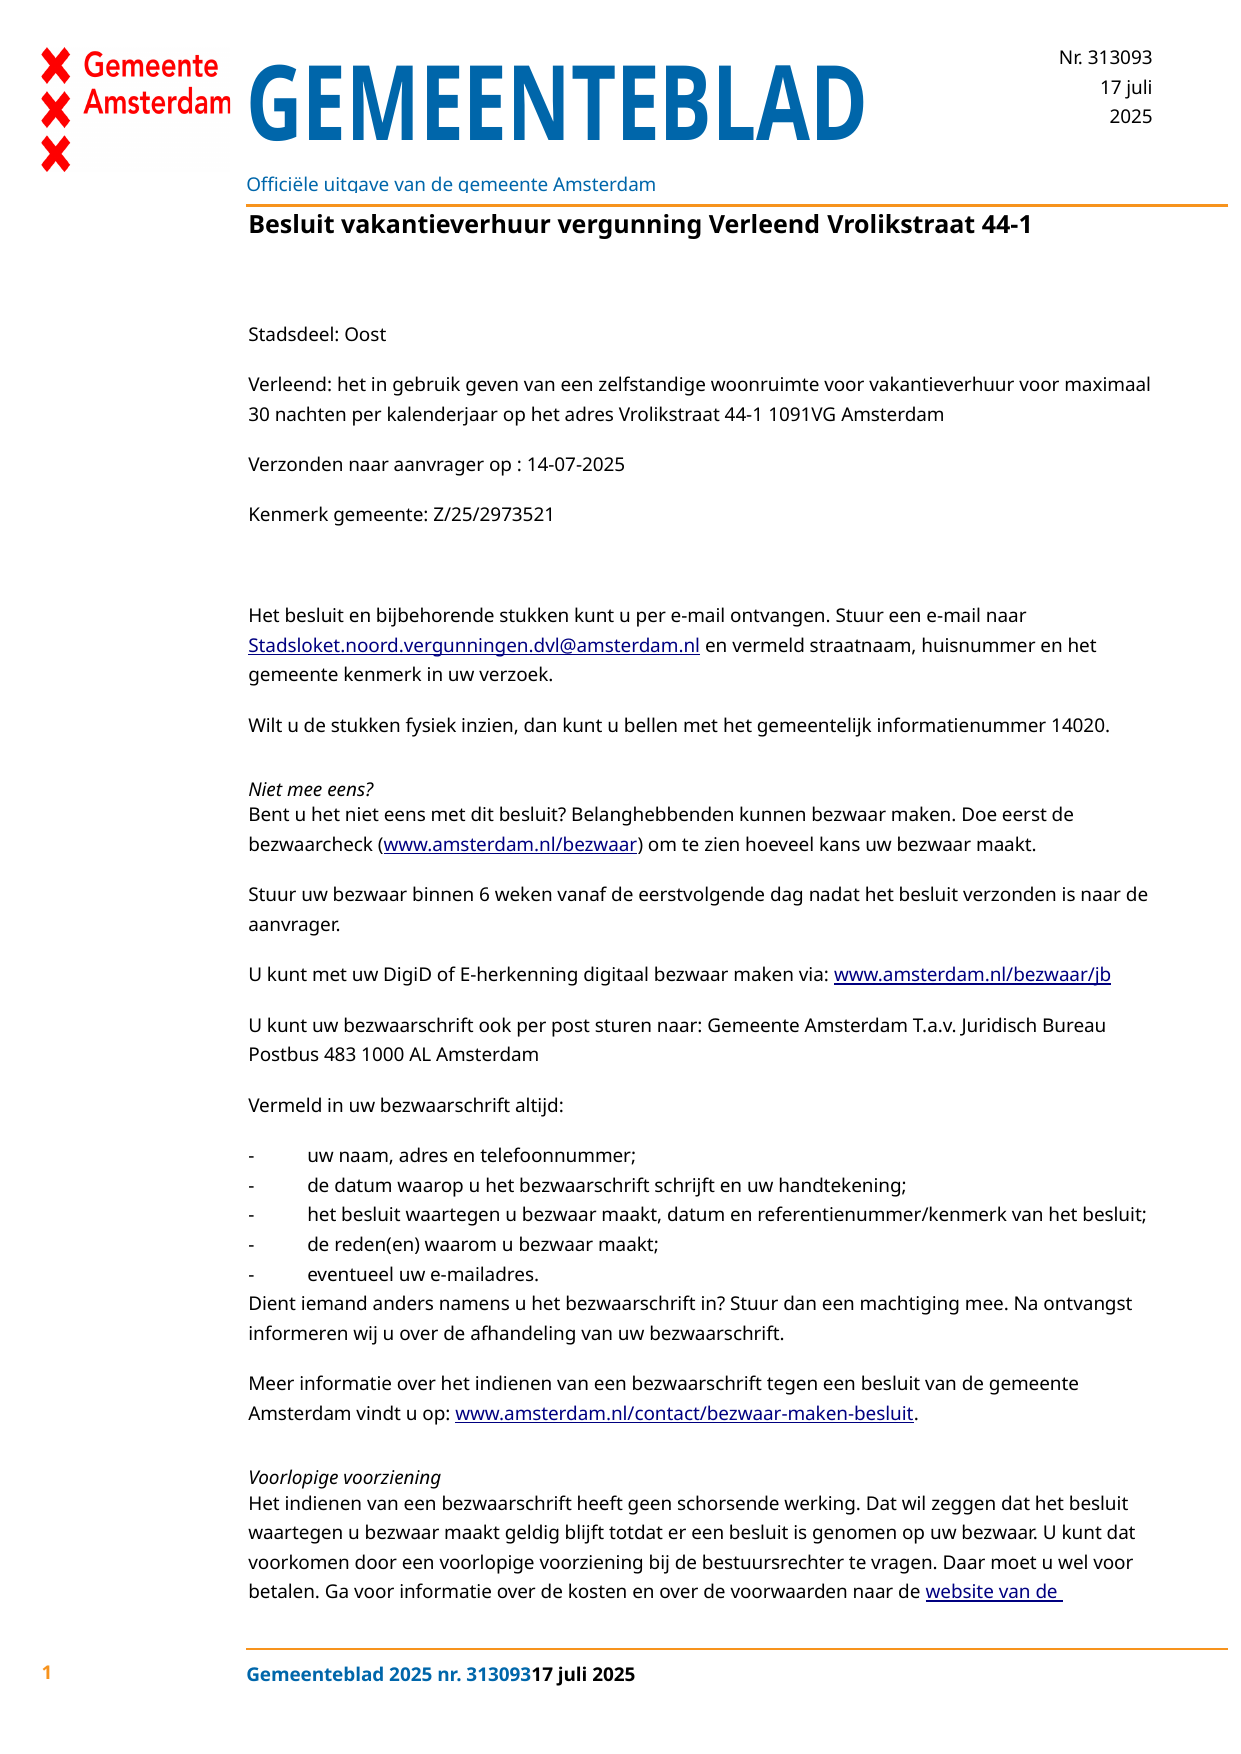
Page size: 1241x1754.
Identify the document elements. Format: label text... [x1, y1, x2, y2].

text Besluit vakantieverhuur vergunning Verleend Vrolikstraat 44-1 [248, 207, 1152, 241]
text Stadsdeel: Oost [248, 321, 1152, 346]
text Verzonden naar aanvrager op : 14-07-2025 [248, 451, 1152, 477]
list de reden(en) waarom u bezwaar maakt; [248, 1231, 1152, 1257]
text U kunt met uw DigiD of E-herkenning digitaal bezwaar maken via: www.amsterdam.nl/bezwaar/jb [248, 962, 1152, 987]
picture [41, 47, 231, 172]
text Het indienen van een bezwaarschrift heeft geen schorsende werking. Dat wil zeggen dat het besluit waartegen u bezwaar maakt geldig blijft totdat er een besluit is genomen op uw bezwaar. U kunt dat voorkomen door een voorlopige voorziening bij de bestuursrechter te vragen. Daar moet u wel voor betalen. Ga voor informatie over de kosten en over de voorwaarden naar de website van de [248, 1490, 1152, 1604]
list eventueel uw e-mailadres. [248, 1261, 1152, 1287]
text Wilt u de stukken fysiek inzien, dan kunt u bellen met het gemeentelijk informatienummer 14020. [248, 712, 1152, 738]
text U kunt uw bezwaarschrift ook per post sturen naar: Gemeente Amsterdam T.a.v. Juridisch Bureau Postbus 483 1000 AL Amsterdam [248, 1012, 1152, 1067]
text Meer informatie over het indienen van een bezwaarschrift tegen een besluit van de gemeente Amsterdam vindt u op: www.amsterdam.nl/contact/bezwaar-maken-besluit. [248, 1370, 1152, 1426]
text Vermeld in uw bezwaarschrift altijd: [248, 1092, 1152, 1118]
text Verleend: het in gebruik geven van een zelfstandige woonruimte voor vakantieverhuur voor maximaal 30 nachten per kalenderjaar op het adres Vrolikstraat 44-1 1091VG Amsterdam [248, 371, 1152, 426]
text Stuur uw bezwaar binnen 6 weken vanaf de eerstvolgende dag nadat het besluit verzonden is naar de aanvrager. [248, 882, 1152, 937]
text Bent u het niet eens met dit besluit? Belanghebbenden kunnen bezwaar maken. Doe eerst de bezwaarcheck (www.amsterdam.nl/bezwaar) om te zien hoeveel kans uw bezwaar maakt. [248, 802, 1152, 857]
list de datum waarop u het bezwaarschrift schrijft en uw handtekening; [248, 1172, 1152, 1198]
text Voorlopige voorziening [248, 1464, 1152, 1490]
list het besluit waartegen u bezwaar maakt, datum en referentienummer/kenmerk van het besluit; [248, 1202, 1152, 1227]
list uw naam, adres en telefoonnummer; [248, 1142, 1152, 1168]
text Het besluit en bijbehorende stukken kunt u per e-mail ontvangen. Stuur een e-mail naar Stadsloket.noord.vergunningen.dvl@amsterdam.nl en vermeld straatnaam, huisnummer en het gemeente kenmerk in uw verzoek. [248, 602, 1152, 687]
text Dient iemand anders namens u het bezwaarschrift in? Stuur dan een machtiging mee. Na ontvangst informeren wij u over de afhandeling van uw bezwaarschrift. [248, 1290, 1152, 1346]
text Kenmerk gemeente: Z/25/2973521 [248, 502, 1152, 527]
text Niet mee eens? [248, 776, 1152, 802]
